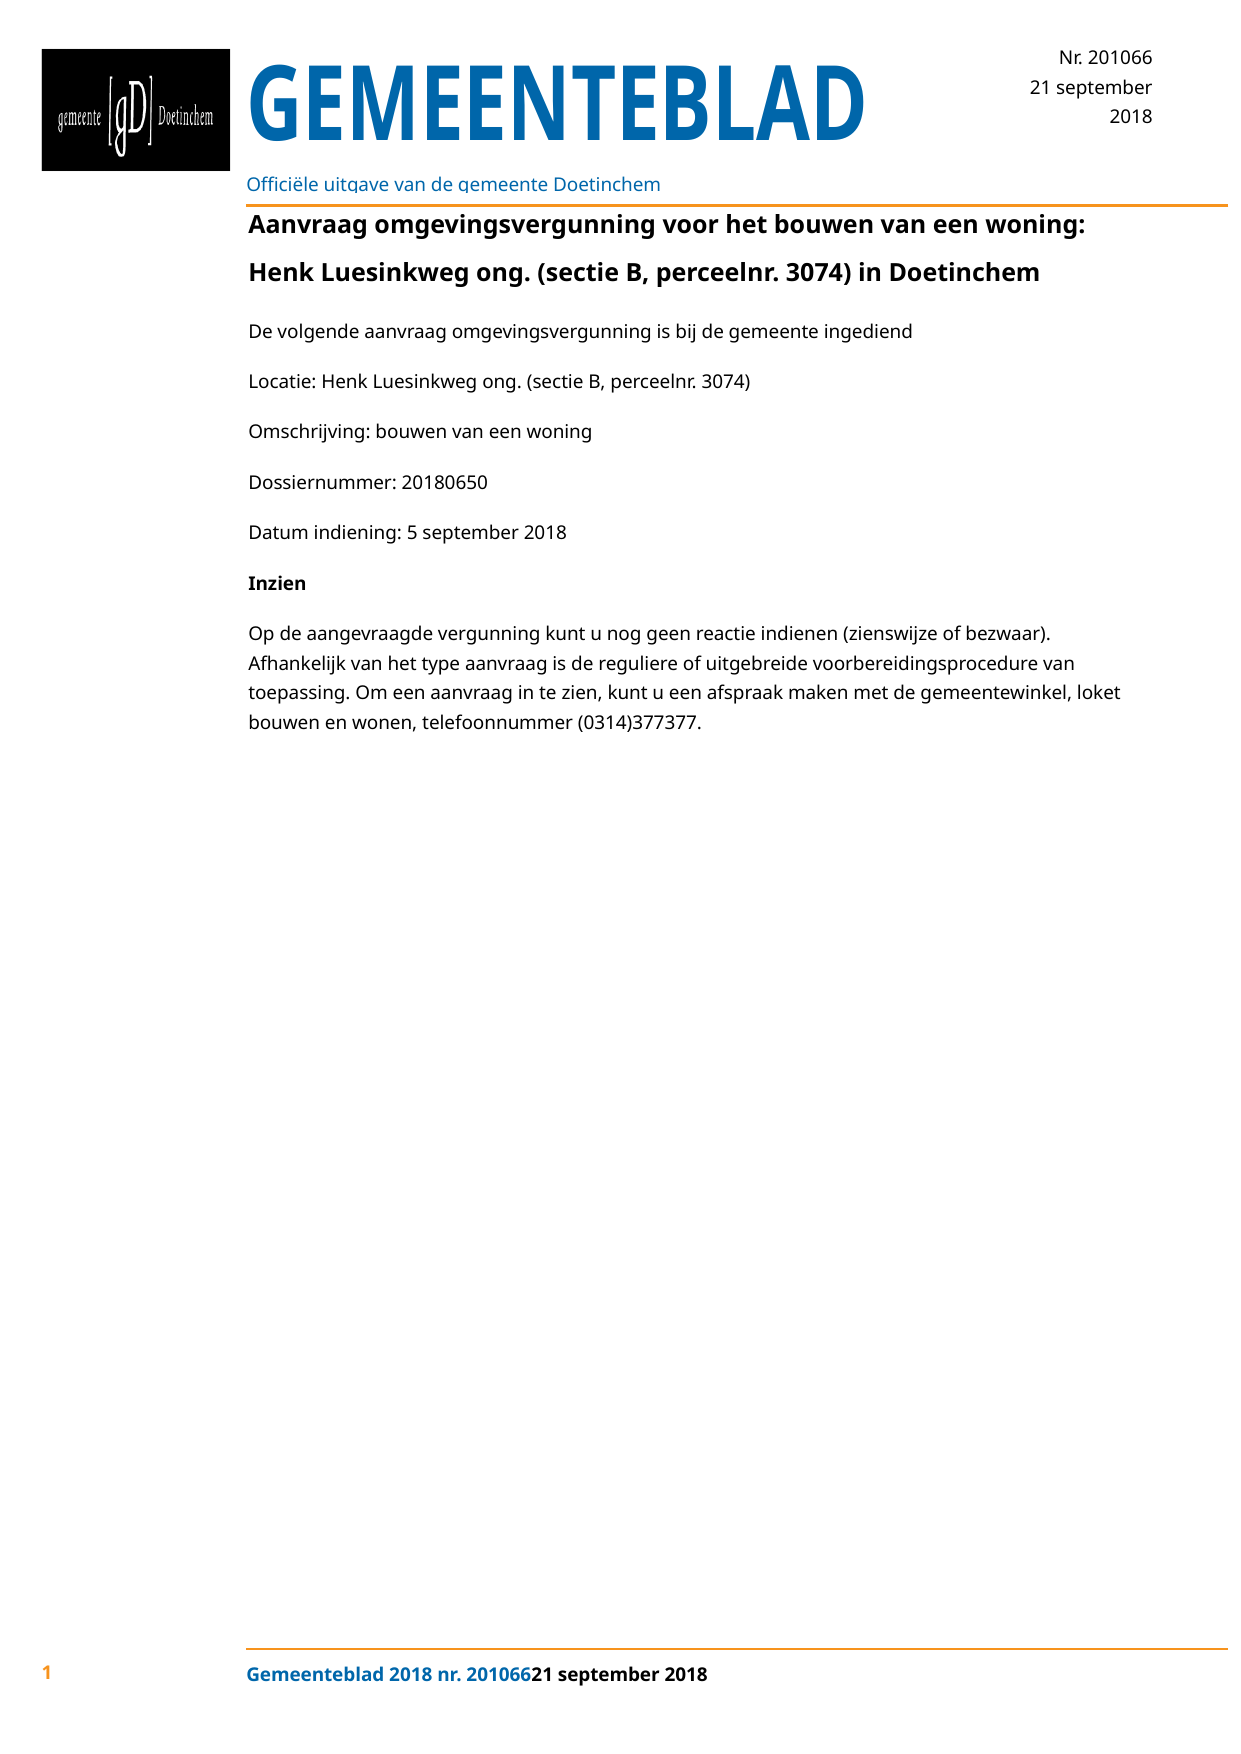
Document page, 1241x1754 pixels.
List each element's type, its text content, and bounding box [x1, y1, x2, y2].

text Omschrijving: bouwen van een woning [248, 419, 1152, 444]
text Op de aangevraagde vergunning kunt u nog geen reactie indienen (zienswijze of bezwaar). Afhankelijk van het type aanvraag is de reguliere of uitgebreide voorbereidingsprocedure van toepassing. Om een aanvraag in te zien, kunt u een afspraak maken met de gemeentewinkel, loket bouwen en wonen, telefoonnummer (0314)377377. [248, 620, 1152, 735]
text Aanvraag omgevingsvergunning voor het bouwen van een woning: Henk Luesinkweg ong. (sectie B, perceelnr. 3074) in Doetinchem [248, 207, 1152, 288]
text Locatie: Henk Luesinkweg ong. (sectie B, perceelnr. 3074) [248, 368, 1152, 394]
text De volgende aanvraag omgevingsvergunning is bij de gemeente ingediend [248, 318, 1152, 344]
text Inzien [248, 570, 1152, 596]
text Datum indiening: 5 september 2018 [248, 519, 1152, 545]
picture [41, 47, 231, 172]
text Dossiernummer: 20180650 [248, 469, 1152, 495]
